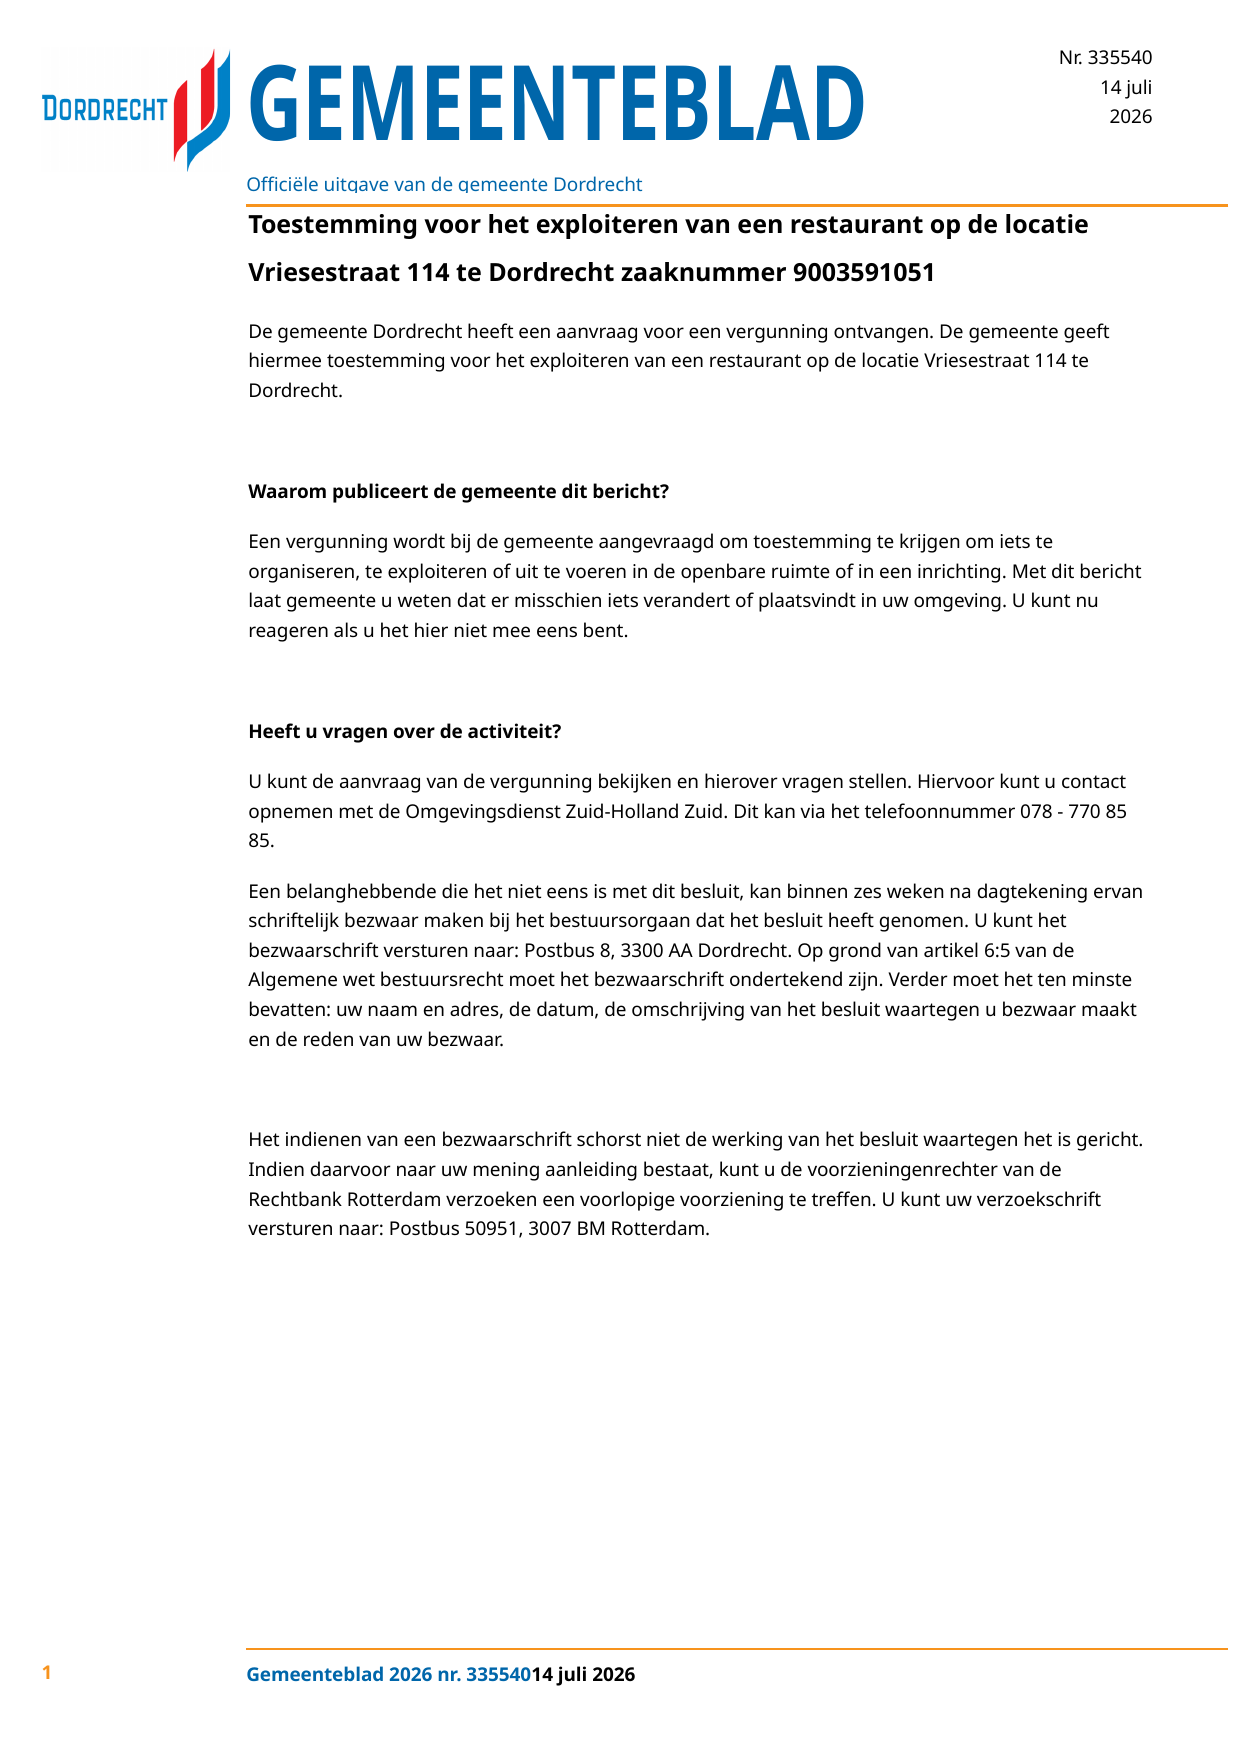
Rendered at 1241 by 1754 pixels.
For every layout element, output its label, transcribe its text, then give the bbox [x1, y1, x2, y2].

picture [41, 47, 231, 172]
text Heeft u vragen over de activiteit? [248, 718, 1152, 744]
text U kunt de aanvraag van de vergunning bekijken en hierover vragen stellen. Hiervoor kunt u contact opnemen met de Omgevingsdienst Zuid-Holland Zuid. Dit kan via het telefoonnummer 078 - 770 85 85. [248, 768, 1152, 853]
text Een belanghebbende die het niet eens is met dit besluit, kan binnen zes weken na dagtekening ervan schriftelijk bezwaar maken bij het bestuursorgaan dat het besluit heeft genomen. U kunt het bezwaarschrift versturen naar: Postbus 8, 3300 AA Dordrecht. Op grond van artikel 6:5 van de Algemene wet bestuursrecht moet het bezwaarschrift ondertekend zijn. Verder moet het ten minste bevatten: uw naam en adres, de datum, de omschrijving van het besluit waartegen u bezwaar maakt en de reden van uw bezwaar. [248, 878, 1152, 1052]
text Het indienen van een bezwaarschrift schorst niet de werking van het besluit waartegen het is gericht. Indien daarvoor naar uw mening aanleiding bestaat, kunt u de voorzieningenrechter van de Rechtbank Rotterdam verzoeken een voorlopige voorziening te treffen. U kunt uw verzoekschrift versturen naar: Postbus 50951, 3007 BM Rotterdam. [248, 1127, 1152, 1241]
text Een vergunning wordt bij de gemeente aangevraagd om toestemming te krijgen om iets te organiseren, te exploiteren of uit te voeren in de openbare ruimte of in een inrichting. Met dit bericht laat gemeente u weten dat er misschien iets verandert of plaatsvindt in uw omgeving. U kunt nu reageren als u het hier niet mee eens bent. [248, 528, 1152, 643]
text De gemeente Dordrecht heeft een aanvraag voor een vergunning ontvangen. De gemeente geeft hiermee toestemming voor het exploiteren van een restaurant op de locatie Vriesestraat 114 te Dordrecht. [248, 318, 1152, 403]
text Waarom publiceert de gemeente dit bericht? [248, 478, 1152, 504]
text Toestemming voor het exploiteren van een restaurant op de locatie Vriesestraat 114 te Dordrecht zaaknummer 9003591051 [248, 207, 1152, 288]
